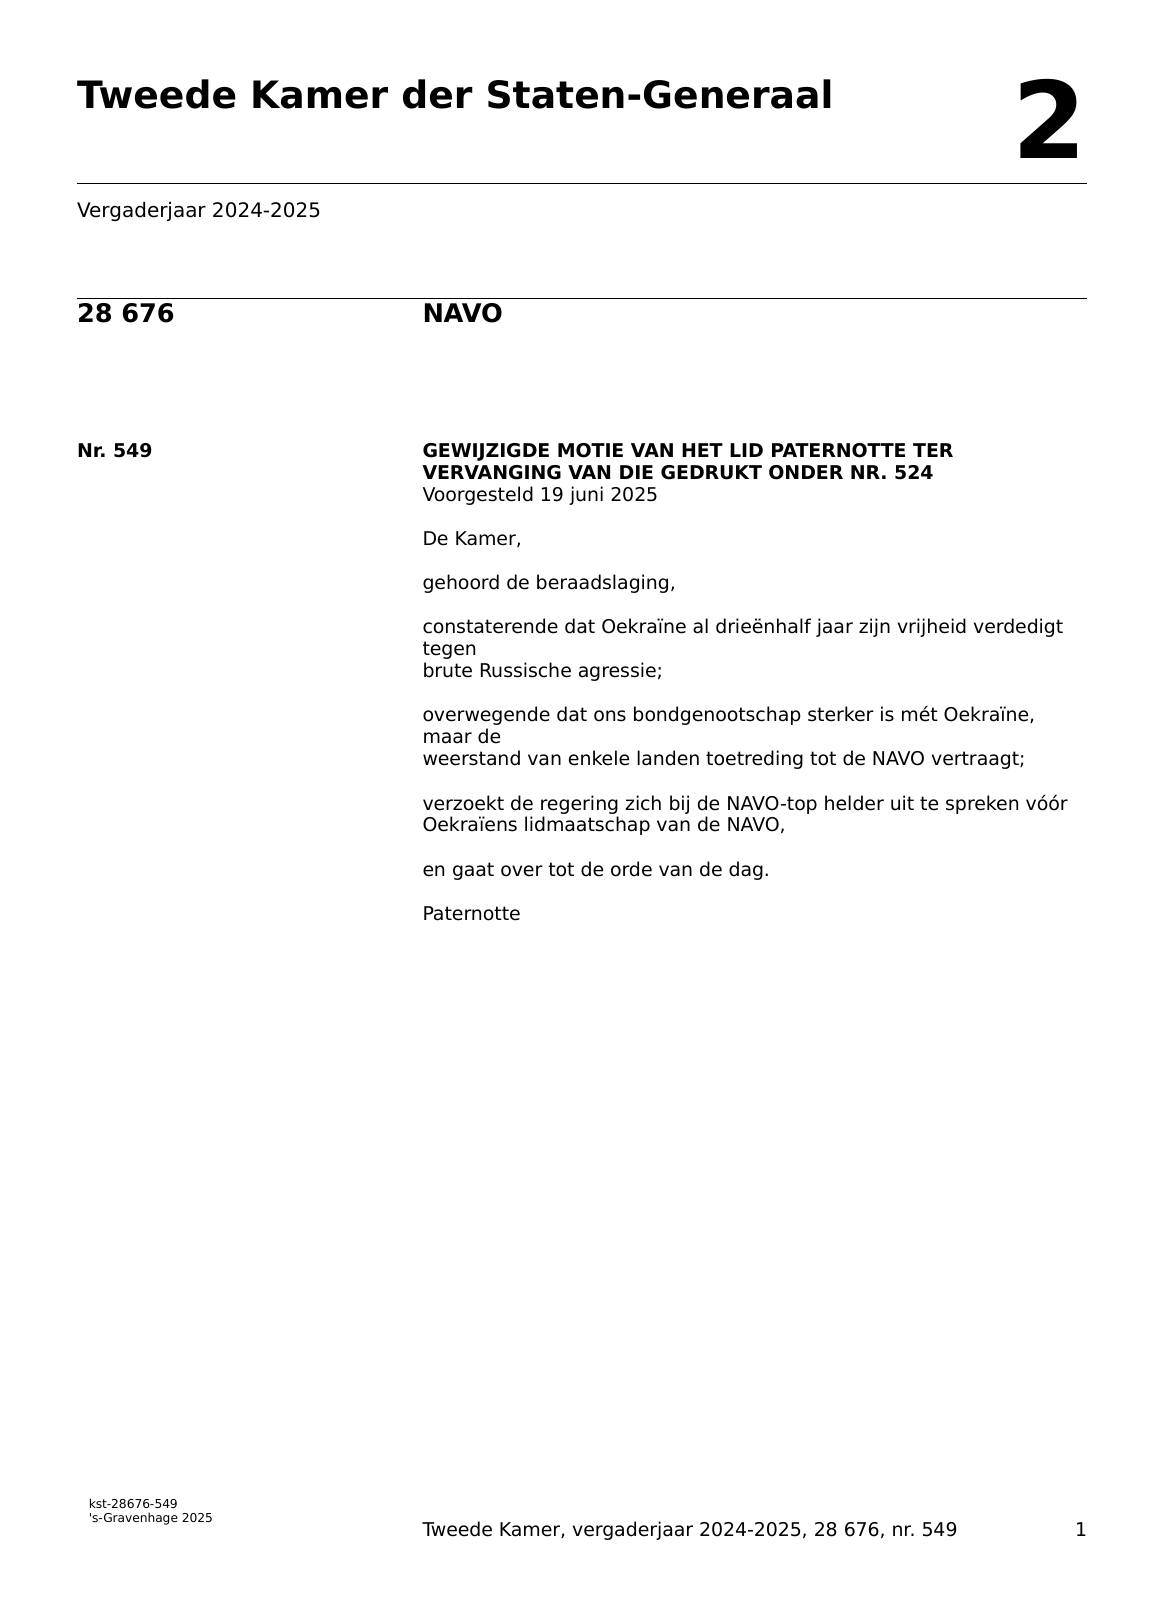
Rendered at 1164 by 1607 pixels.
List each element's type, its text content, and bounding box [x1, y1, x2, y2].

text kst-28676-549 [88, 1497, 323, 1511]
text Voorgesteld 19 juni 2025 [422, 484, 1087, 506]
text De Kamer, [422, 528, 1087, 550]
text weerstand van enkele landen toetreding tot de NAVO vertraagt; [422, 748, 1087, 770]
text constaterende dat Oekraïne al drieënhalf jaar zijn vrijheid verdedigt tegen [422, 616, 1087, 660]
text Paternotte [422, 903, 1087, 925]
text overwegende dat ons bondgenootschap sterker is mét Oekraïne, maar de [422, 704, 1087, 748]
text 's-Gravenhage 2025 [88, 1511, 323, 1525]
text en gaat over tot de orde van de dag. [422, 858, 1087, 881]
table_header Tweede Kamer der Staten-Generaal [77, 59, 886, 183]
subtitle Nr. 549 GEWIJZIGDE MOTIE VAN HET LID PATERNOTTE TER VERVANGING VAN DIE GEDRUKT ONDER NR. 524 [77, 440, 1087, 484]
text gehoord de beraadslaging, [422, 572, 1087, 594]
subtitle 28 676 NAVO [77, 299, 1087, 329]
table_cell Vergaderjaar 2024-2025 [77, 184, 1087, 298]
text verzoekt de regering zich bij de NAVO-top helder uit te spreken vóór [422, 792, 1087, 814]
text Oekraïens lidmaatschap van de NAVO, [422, 814, 1087, 836]
table_header 2 [886, 59, 1087, 183]
text brute Russische agressie; [422, 660, 1087, 682]
